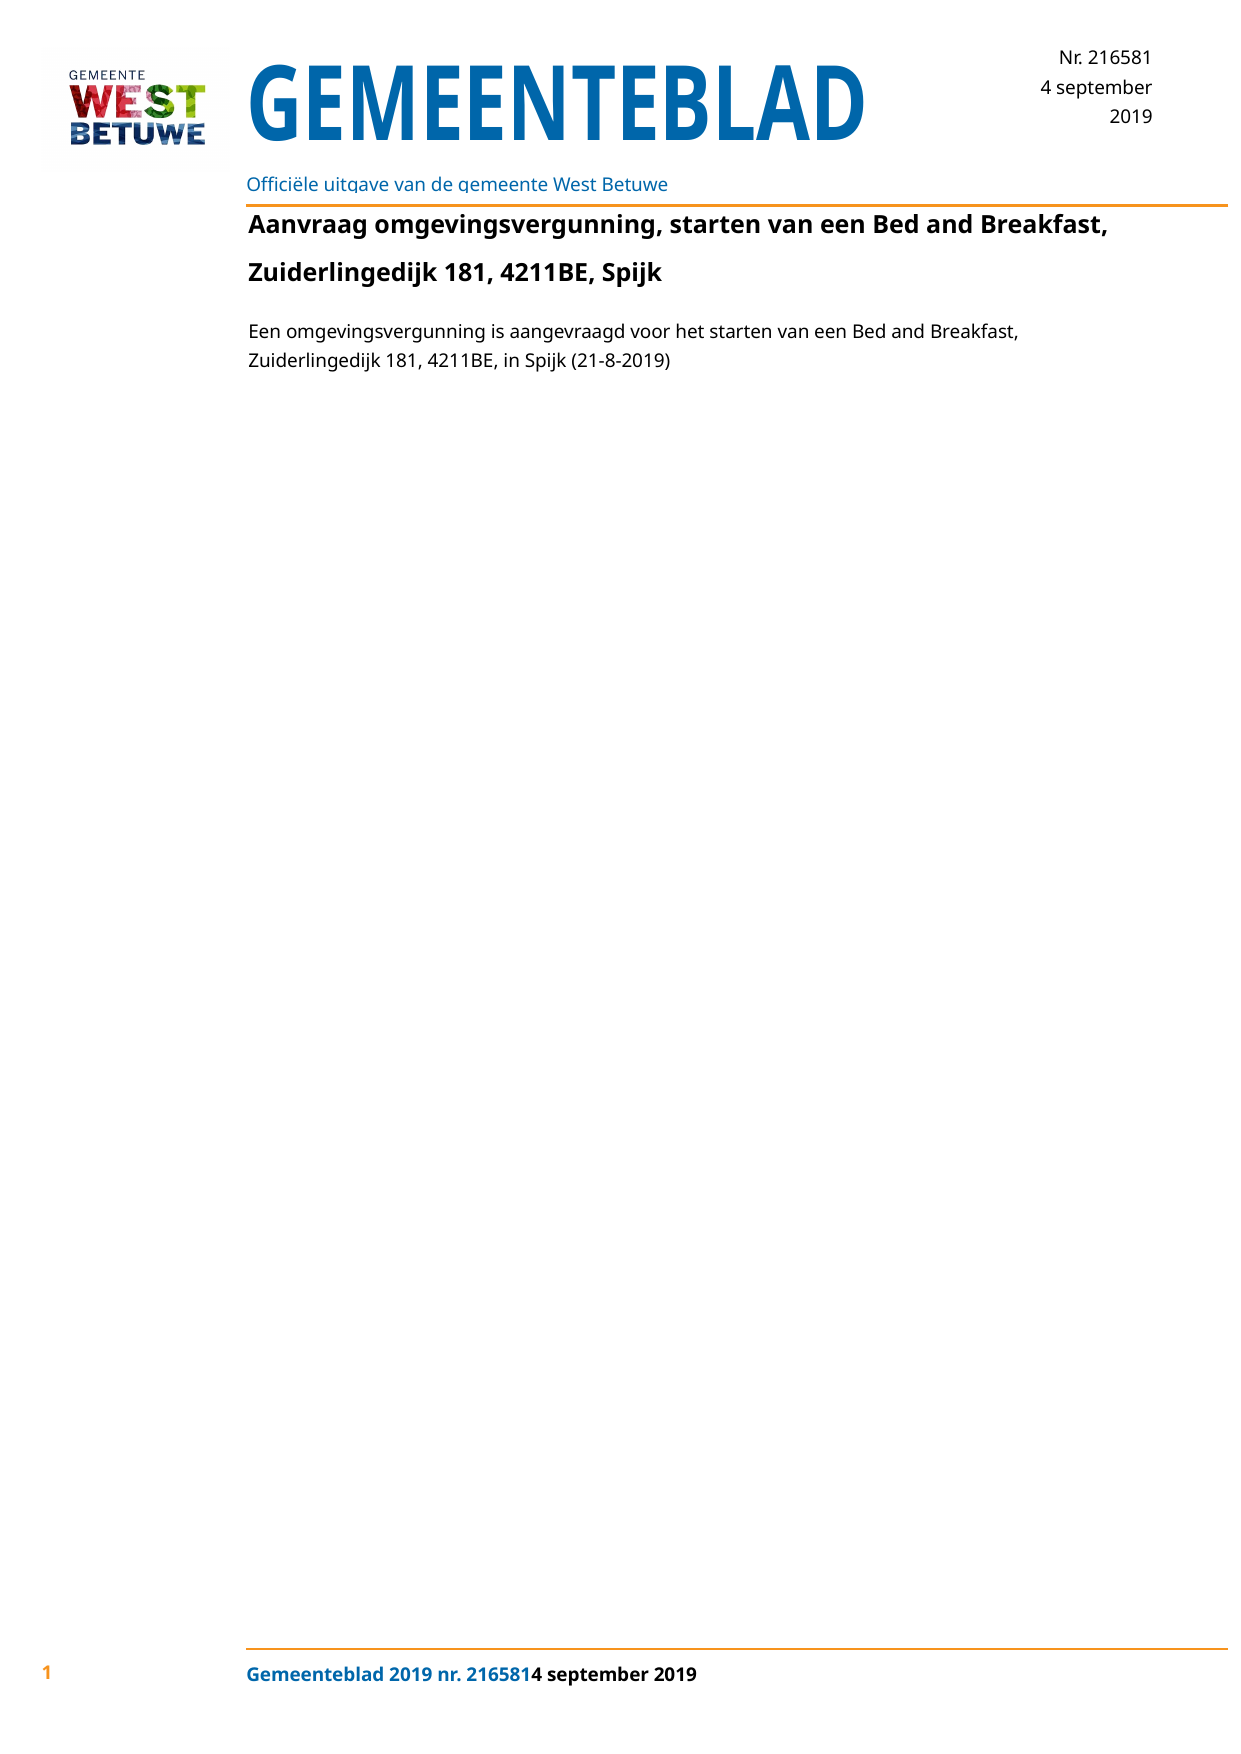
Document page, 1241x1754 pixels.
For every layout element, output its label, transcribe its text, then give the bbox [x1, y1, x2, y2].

picture [41, 47, 231, 172]
text Een omgevingsvergunning is aangevraagd voor het starten van een Bed and Breakfast, Zuiderlingedijk 181, 4211BE, in Spijk (21-8-2019) [248, 318, 1152, 373]
text Aanvraag omgevingsvergunning, starten van een Bed and Breakfast, Zuiderlingedijk 181, 4211BE, Spijk [248, 207, 1152, 288]
